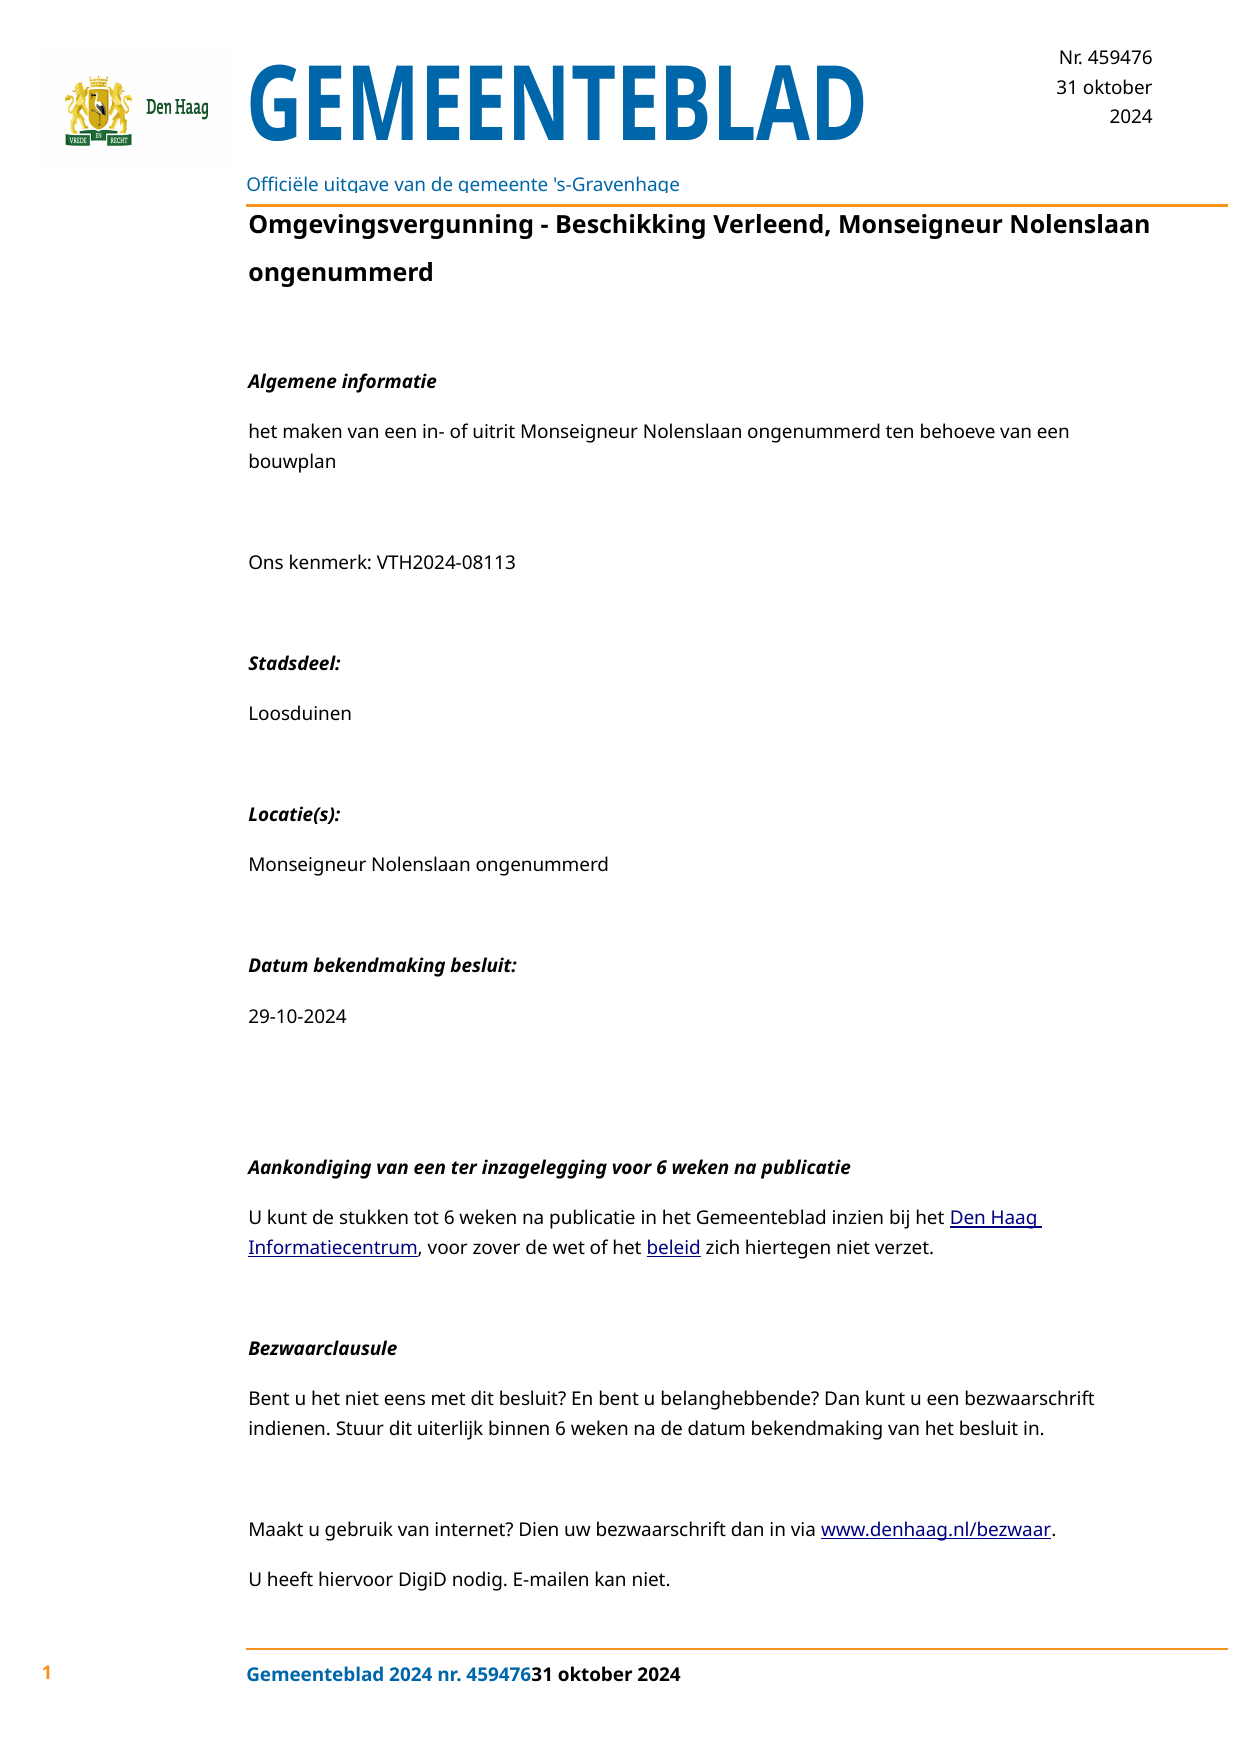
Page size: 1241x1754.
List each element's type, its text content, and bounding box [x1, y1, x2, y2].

text Maakt u gebruik van internet? Dien uw bezwaarschrift dan in via www.denhaag.nl/bezwaar. [248, 1516, 1152, 1542]
picture [41, 47, 231, 172]
text Stadsdeel: [248, 650, 1152, 676]
text Bent u het niet eens met dit besluit? En bent u belanghebbende? Dan kunt u een bezwaarschrift indienen. Stuur dit uiterlijk binnen 6 weken na de datum bekendmaking van het besluit in. [248, 1385, 1152, 1441]
text 29-10-2024 [248, 1003, 1152, 1029]
text het maken van een in- of uitrit Monseigneur Nolenslaan ongenummerd ten behoeve van een bouwplan [248, 419, 1152, 474]
text U kunt de stukken tot 6 weken na publicatie in het Gemeenteblad inzien bij het Den Haag Informatiecentrum, voor zover de wet of het beleid zich hiertegen niet verzet. [248, 1204, 1152, 1260]
text Omgevingsvergunning - Beschikking Verleend, Monseigneur Nolenslaan ongenummerd [248, 207, 1152, 288]
text Ons kenmerk: VTH2024-08113 [248, 549, 1152, 575]
text Aankondiging van een ter inzagelegging voor 6 weken na publicatie [248, 1154, 1152, 1180]
text U heeft hiervoor DigiD nodig. E-mailen kan niet. [248, 1566, 1152, 1592]
text Algemene informatie [248, 368, 1152, 394]
text Locatie(s): [248, 801, 1152, 827]
text Bezwaarclausule [248, 1335, 1152, 1361]
text Monseigneur Nolenslaan ongenummerd [248, 852, 1152, 877]
text Datum bekendmaking besluit: [248, 952, 1152, 978]
text Loosduinen [248, 700, 1152, 726]
